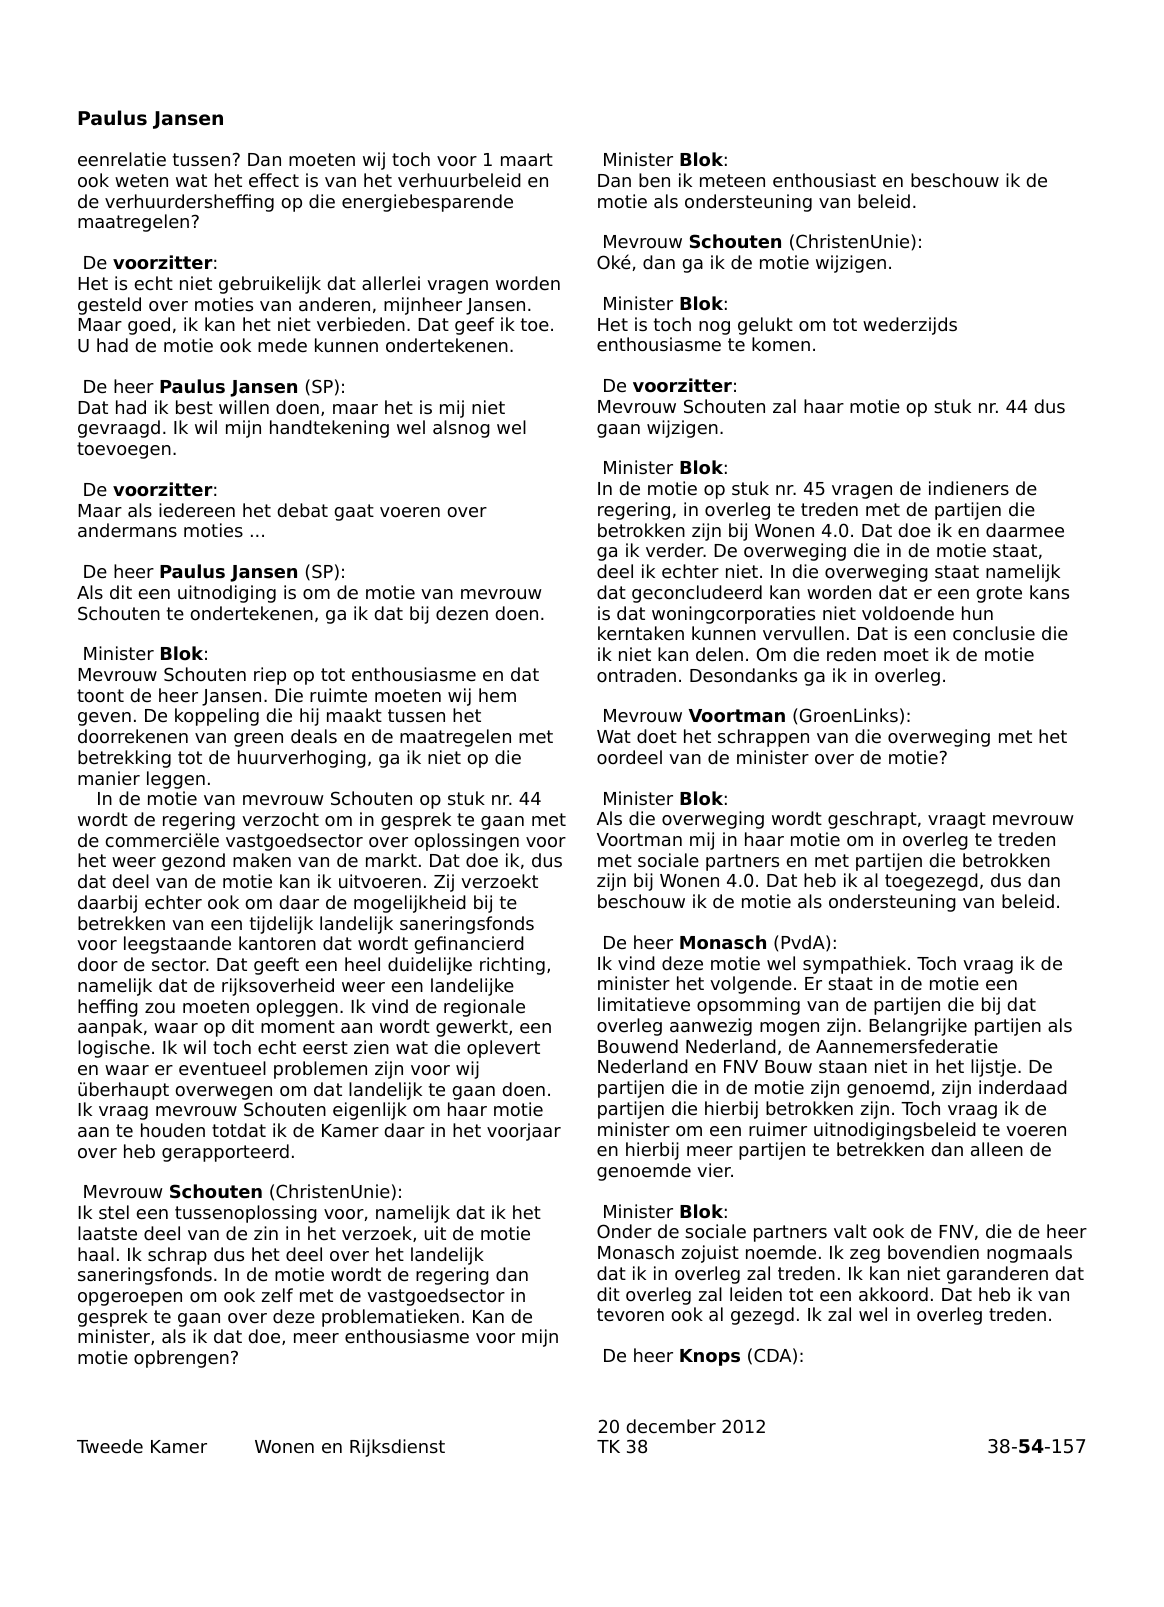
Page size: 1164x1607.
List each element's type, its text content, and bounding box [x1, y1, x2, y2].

text Mevrouw Schouten zal haar motie op stuk nr. 44 dus gaan wijzigen. [596, 397, 1087, 438]
text Wat doet het schrappen van die overweging met het oordeel van de minister over de motie? [596, 727, 1087, 768]
text Onder de sociale partners valt ook de FNV, die de heer Monasch zojuist noemde. Ik zeg bovendien nogmaals dat ik in overleg zal treden. Ik kan niet garanderen dat dit overleg zal leiden tot een akkoord. Dat heb ik van tevoren ook al gezegd. Ik zal wel in overleg treden. [596, 1222, 1087, 1326]
text Als dit een uitnodiging is om de motie van mevrouw Schouten te ondertekenen, ga ik dat bij dezen doen. [77, 583, 567, 624]
text Minister Blok: [596, 294, 1087, 314]
text De voorzitter: [596, 376, 1087, 397]
text eenrelatie tussen? Dan moeten wij toch voor 1 maart ook weten wat het effect is van het verhuurbeleid en de verhuurdersheffing op die energiebesparende maatregelen? [77, 150, 567, 233]
text In de motie van mevrouw Schouten op stuk nr. 44 wordt de regering verzocht om in gesprek te gaan met de commerciële vastgoedsector over oplossingen voor het weer gezond maken van de markt. Dat doe ik, dus dat deel van de motie kan ik uitvoeren. Zij verzoekt daarbij echter ook om daar de mogelijkheid bij te betrekken van een tijdelijk landelijk saneringsfonds voor leegstaande kantoren dat wordt gefinancierd door de sector. Dat geeft een heel duidelijke richting, namelijk dat de rijksoverheid weer een landelijke heffing zou moeten opleggen. Ik vind de regionale aanpak, waar op dit moment aan wordt gewerkt, een logische. Ik wil toch echt eerst zien wat die oplevert en waar er eventueel problemen zijn voor wij überhaupt overwegen om dat landelijk te gaan doen. Ik vraag mevrouw Schouten eigenlijk om haar motie aan te houden totdat ik de Kamer daar in het voorjaar over heb gerapporteerd. [77, 789, 567, 1162]
text Mevrouw Voortman (GroenLinks): [596, 706, 1087, 727]
text Minister Blok: [596, 458, 1087, 479]
text Mevrouw Schouten (ChristenUnie): [596, 232, 1087, 253]
text Minister Blok: [596, 788, 1087, 809]
text In de motie op stuk nr. 45 vragen de indieners de regering, in overleg te treden met de partijen die betrokken zijn bij Wonen 4.0. Dat doe ik en daarmee ga ik verder. De overweging die in de motie staat, deel ik echter niet. In die overweging staat namelijk dat geconcludeerd kan worden dat er een grote kans is dat woningcorporaties niet voldoende hun kerntaken kunnen vervullen. Dat is een conclusie die ik niet kan delen. Om die reden moet ik de motie ontraden. Desondanks ga ik in overleg. [596, 479, 1087, 686]
text Minister Blok: [596, 1202, 1087, 1222]
text De heer Monasch (PvdA): [596, 933, 1087, 953]
text De voorzitter: [77, 253, 567, 274]
text Als die overweging wordt geschrapt, vraagt mevrouw Voortman mij in haar motie om in overleg te treden met sociale partners en met partijen die betrokken zijn bij Wonen 4.0. Dat heb ik al toegezegd, dus dan beschouw ik de motie als ondersteuning van beleid. [596, 809, 1087, 913]
text Dat had ik best willen doen, maar het is mij niet gevraagd. Ik wil mijn handtekening wel alsnog wel toevoegen. [77, 397, 567, 460]
text Oké, dan ga ik de motie wijzigen. [596, 253, 1087, 274]
text Maar als iedereen het debat gaat voeren over andermans moties ... [77, 500, 567, 542]
text De heer Knops (CDA): [596, 1346, 1087, 1367]
text De heer Paulus Jansen (SP): [77, 562, 567, 583]
text Dan ben ik meteen enthousiast en beschouw ik de motie als ondersteuning van beleid. [596, 171, 1087, 212]
text Ik vind deze motie wel sympathiek. Toch vraag ik de minister het volgende. Er staat in de motie een limitatieve opsomming van de partijen die bij dat overleg aanwezig mogen zijn. Belangrijke partijen als Bouwend Nederland, de Aannemersfederatie Nederland en FNV Bouw staan niet in het lijstje. De partijen die in de motie zijn genoemd, zijn inderdaad partijen die hierbij betrokken zijn. Toch vraag ik de minister om een ruimer uitnodigingsbeleid te voeren en hierbij meer partijen te betrekken dan alleen de genoemde vier. [596, 953, 1087, 1182]
text Minister Blok: [77, 644, 567, 665]
text Het is toch nog gelukt om tot wederzijds enthousiasme te komen. [596, 314, 1087, 356]
text Ik stel een tussenoplossing voor, namelijk dat ik het laatste deel van de zin in het verzoek, uit de motie haal. Ik schrap dus het deel over het landelijk saneringsfonds. In de motie wordt de regering dan opgeroepen om ook zelf met de vastgoedsector in gesprek te gaan over deze problematieken. Kan de minister, als ik dat doe, meer enthousiasme voor mijn motie opbrengen? [77, 1203, 567, 1369]
text Mevrouw Schouten (ChristenUnie): [77, 1182, 567, 1203]
text Minister Blok: [596, 150, 1087, 171]
text Mevrouw Schouten riep op tot enthousiasme en dat toont de heer Jansen. Die ruimte moeten wij hem geven. De koppeling die hij maakt tussen het doorrekenen van green deals en de maatregelen met betrekking tot de huurverhoging, ga ik niet op die manier leggen. [77, 665, 567, 789]
text Het is echt niet gebruikelijk dat allerlei vragen worden gesteld over moties van anderen, mijnheer Jansen. Maar goed, ik kan het niet verbieden. Dat geef ik toe. U had de motie ook mede kunnen ondertekenen. [77, 274, 567, 357]
text De voorzitter: [77, 480, 567, 500]
text De heer Paulus Jansen (SP): [77, 377, 567, 397]
